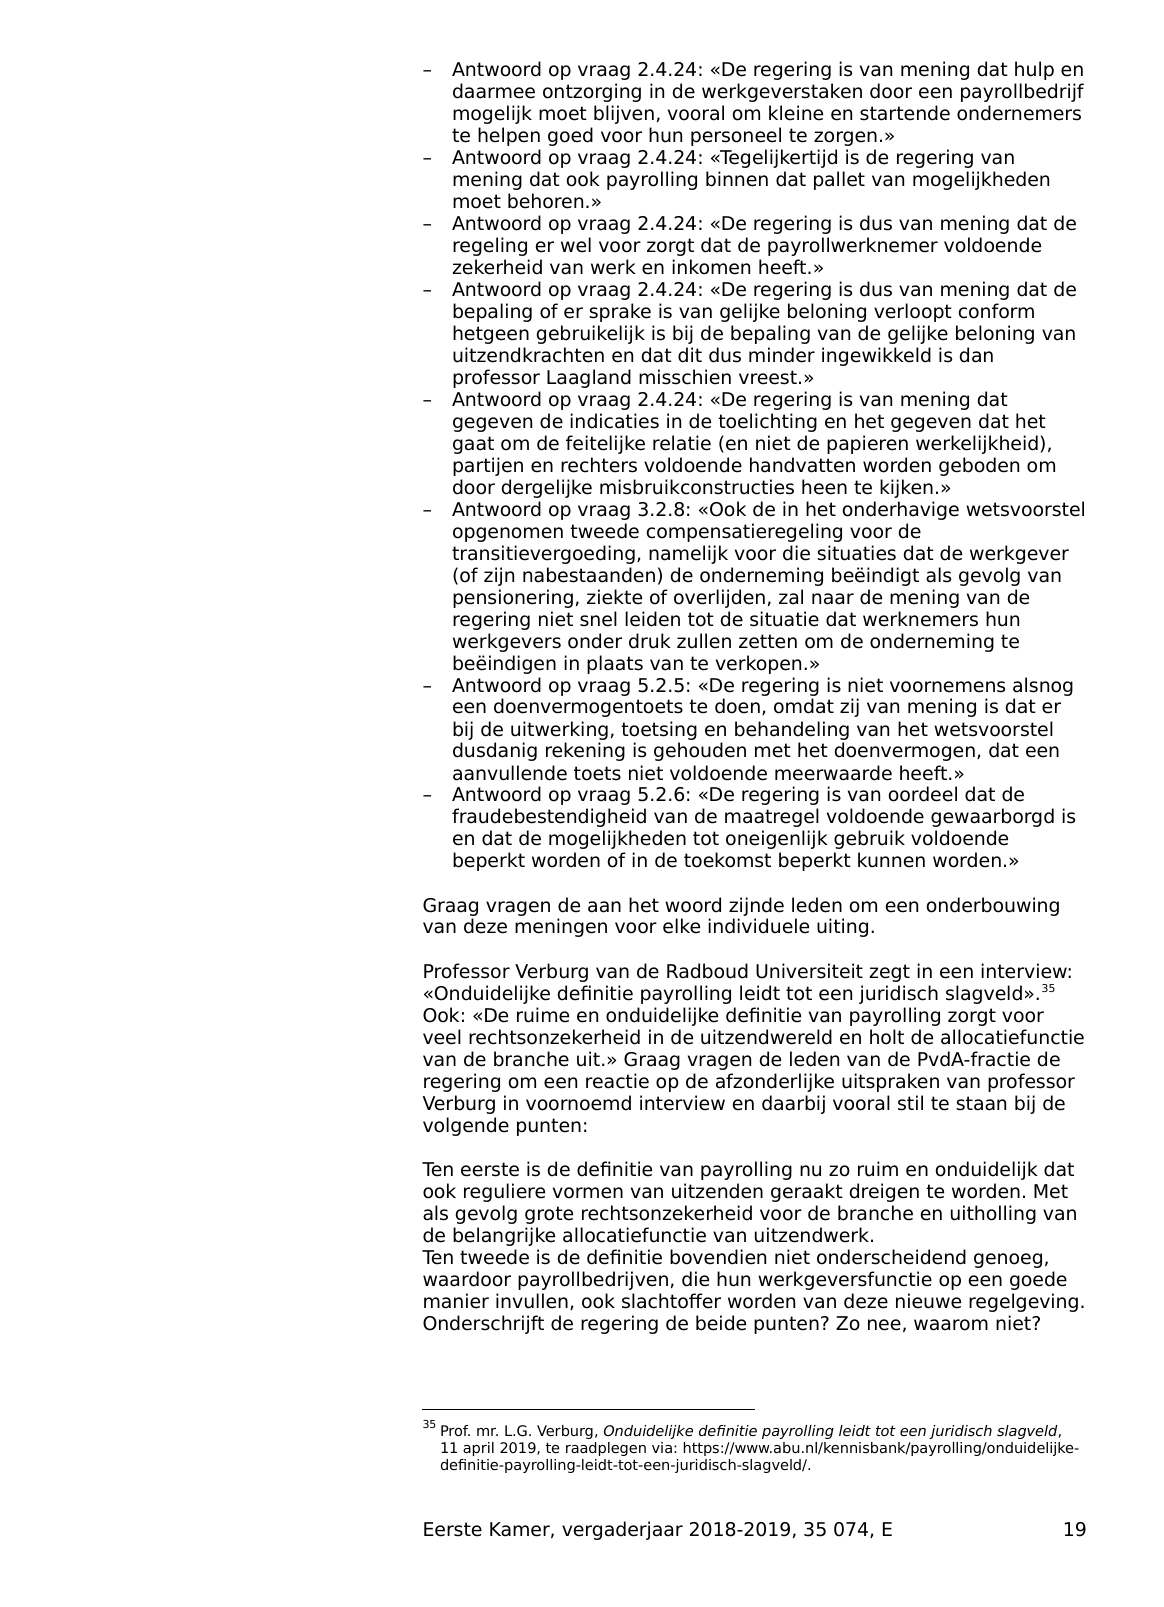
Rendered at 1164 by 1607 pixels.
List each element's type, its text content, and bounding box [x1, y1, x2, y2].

text – Antwoord op vraag 2.4.24: «De regering is dus van mening dat de regeling er wel voor zorgt dat de payrollwerknemer voldoende zekerheid van werk en inkomen heeft.» [422, 213, 1087, 279]
text Ten eerste is de definitie van payrolling nu zo ruim en onduidelijk dat ook reguliere vormen van uitzenden geraakt dreigen te worden. Met als gevolg grote rechtsonzekerheid voor de branche en uitholling van de belangrijke allocatiefunctie van uitzendwerk. [422, 1159, 1087, 1247]
text – Antwoord op vraag 2.4.24: «De regering is van mening dat gegeven de indicaties in de toelichting en het gegeven dat het gaat om de feitelijke relatie (en niet de papieren werkelijkheid), partijen en rechters voldoende handvatten worden geboden om door dergelijke misbruikconstructies heen te kijken.» [422, 389, 1087, 499]
text Graag vragen de aan het woord zijnde leden om een onderbouwing van deze meningen voor elke individuele uiting. [422, 894, 1087, 938]
text – Antwoord op vraag 5.2.5: «De regering is niet voornemens alsnog een doenvermogentoets te doen, omdat zij van mening is dat er bij de uitwerking, toetsing en behandeling van het wetsvoorstel dusdanig rekening is gehouden met het doenvermogen, dat een aanvullende toets niet voldoende meerwaarde heeft.» [422, 674, 1087, 784]
text – Antwoord op vraag 5.2.6: «De regering is van oordeel dat de fraudebestendigheid van de maatregel voldoende gewaarborgd is en dat de mogelijkheden tot oneigenlijk gebruik voldoende beperkt worden of in de toekomst beperkt kunnen worden.» [422, 784, 1087, 872]
text – Antwoord op vraag 2.4.24: «Tegelijkertijd is de regering van mening dat ook payrolling binnen dat pallet van mogelijkheden moet behoren.» [422, 147, 1087, 213]
text – Antwoord op vraag 3.2.8: «Ook de in het onderhavige wetsvoorstel opgenomen tweede compensatieregeling voor de transitievergoeding, namelijk voor die situaties dat de werkgever (of zijn nabestaanden) de onderneming beëindigt als gevolg van pensionering, ziekte of overlijden, zal naar de mening van de regering niet snel leiden tot de situatie dat werknemers hun werkgevers onder druk zullen zetten om de onderneming te beëindigen in plaats van te verkopen.» [422, 499, 1087, 674]
text Prof. mr. L.G. Verburg, Onduidelijke definitie payrolling leidt tot een juridisch slagveld, 11 april 2019, te raadplegen via: https://www.abu.nl/kennisbank/payrolling/onduidelijke-definitie-payrolling-leidt-tot-een-juridisch-slagveld/. [422, 1418, 1087, 1474]
text – Antwoord op vraag 2.4.24: «De regering is van mening dat hulp en daarmee ontzorging in de werkgeverstaken door een payrollbedrijf mogelijk moet blijven, vooral om kleine en startende ondernemers te helpen goed voor hun personeel te zorgen.» [422, 59, 1087, 147]
text – Antwoord op vraag 2.4.24: «De regering is dus van mening dat de bepaling of er sprake is van gelijke beloning verloopt conform hetgeen gebruikelijk is bij de bepaling van de gelijke beloning van uitzendkrachten en dat dit dus minder ingewikkeld is dan professor Laagland misschien vreest.» [422, 279, 1087, 389]
text Professor Verburg van de Radboud Universiteit zegt in een interview: «Onduidelijke definitie payrolling leidt tot een juridisch slagveld». Ook: «De ruime en onduidelijke definitie van payrolling zorgt voor veel rechtsonzekerheid in de uitzendwereld en holt de allocatiefunctie van de branche uit.» Graag vragen de leden van de PvdA-fractie de regering om een reactie op de afzonderlijke uitspraken van professor Verburg in voornoemd interview en daarbij vooral stil te staan bij de volgende punten: [422, 961, 1087, 1136]
text Ten tweede is de definitie bovendien niet onderscheidend genoeg, waardoor payrollbedrijven, die hun werkgeversfunctie op een goede manier invullen, ook slachtoffer worden van deze nieuwe regelgeving. Onderschrijft de regering de beide punten? Zo nee, waarom niet? [422, 1247, 1087, 1334]
